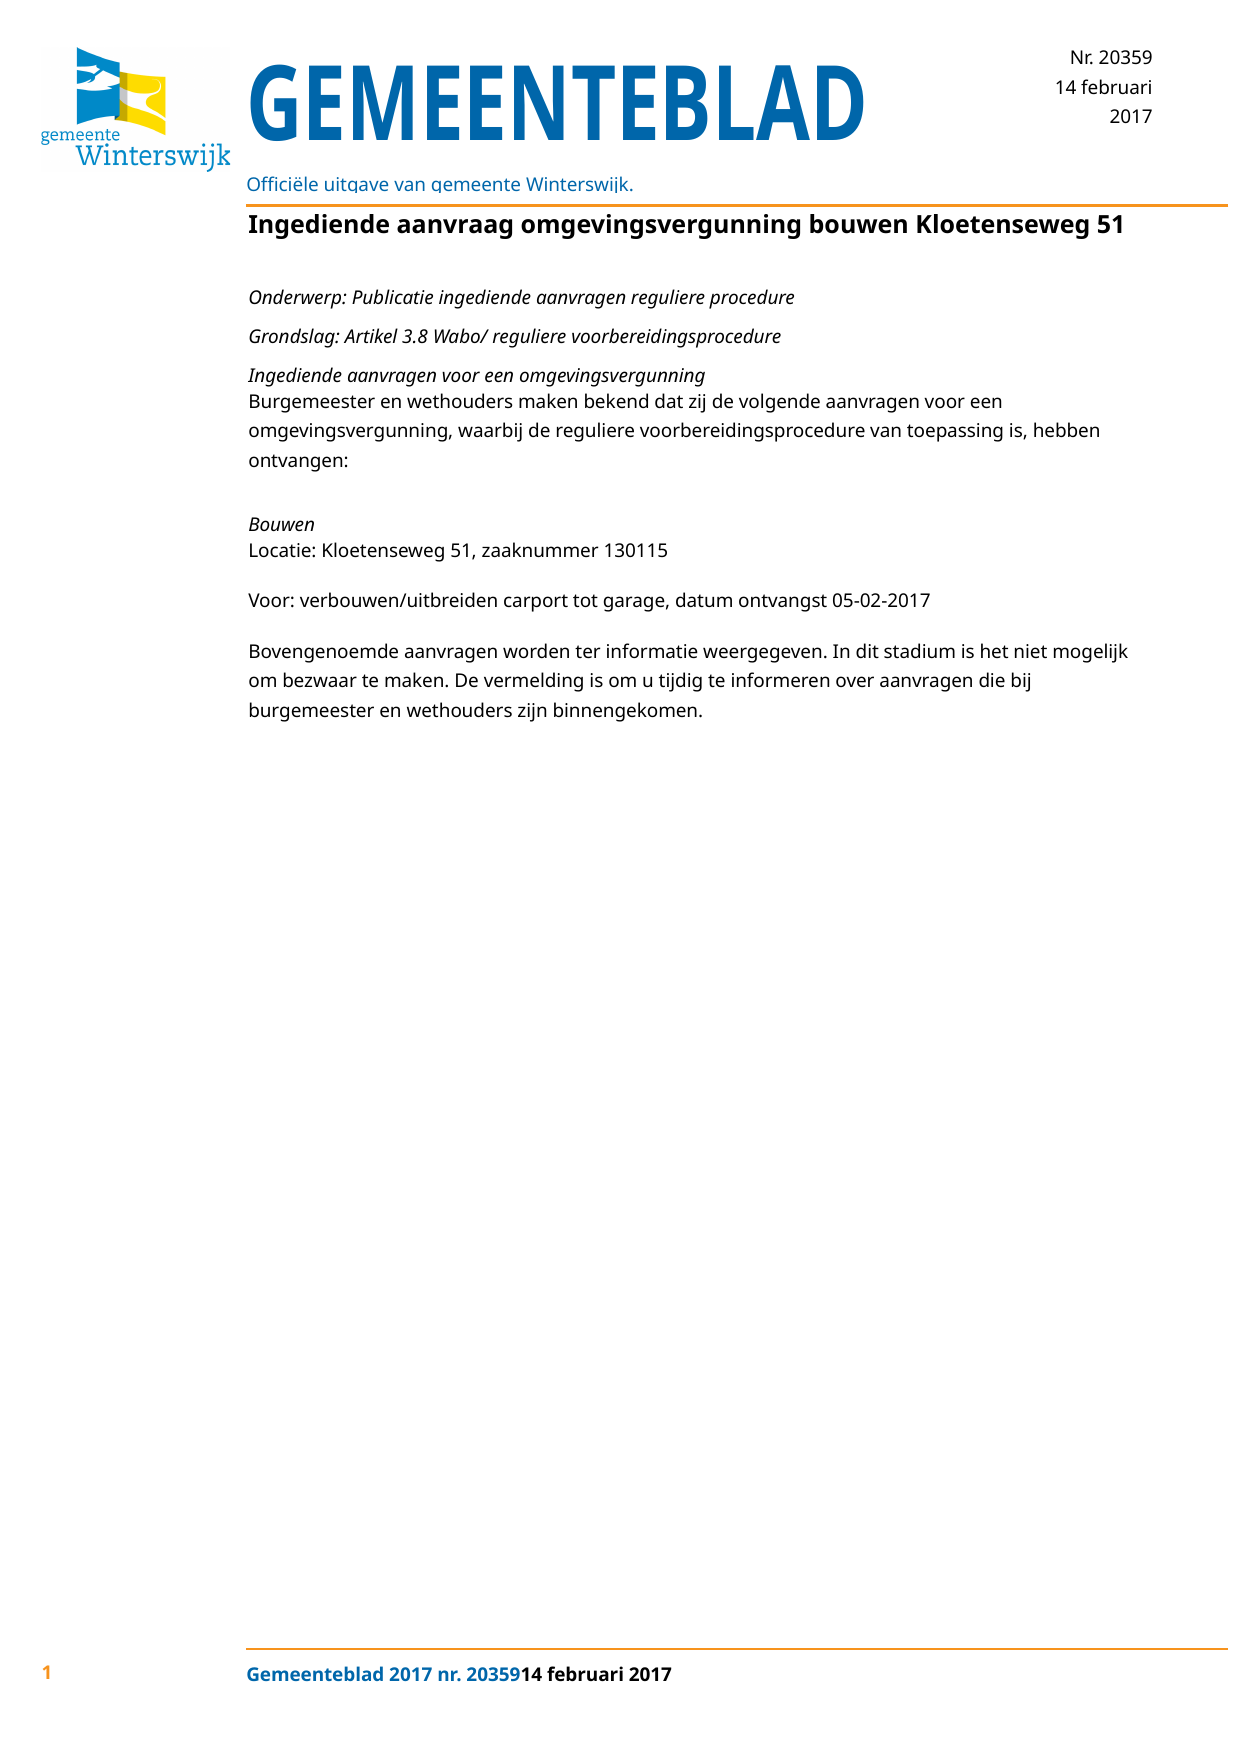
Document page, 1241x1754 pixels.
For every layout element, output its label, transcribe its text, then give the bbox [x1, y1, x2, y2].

picture [225, 153, 231, 162]
picture [41, 47, 231, 172]
text Locatie: Kloetenseweg 51, zaaknummer 130115 [248, 537, 1152, 563]
text Onderwerp: Publicatie ingediende aanvragen reguliere procedure [248, 284, 1152, 309]
text Burgemeester en wethouders maken bekend dat zij de volgende aanvragen voor een omgevingsvergunning, waarbij de reguliere voorbereidingsprocedure van toepassing is, hebben ontvangen: [248, 388, 1152, 473]
text Ingediende aanvragen voor een omgevingsvergunning [248, 362, 1152, 388]
text Bovengenoemde aanvragen worden ter informatie weergegeven. In dit stadium is het niet mogelijk om bezwaar te maken. De vermelding is om u tijdig te informeren over aanvragen die bij burgemeester en wethouders zijn binnengekomen. [248, 638, 1152, 723]
text Grondslag: Artikel 3.8 Wabo/ reguliere voorbereidingsprocedure [248, 323, 1152, 349]
text Bouwen [248, 511, 1152, 537]
text Voor: verbouwen/uitbreiden carport tot garage, datum ontvangst 05-02-2017 [248, 587, 1152, 613]
text Ingediende aanvraag omgevingsvergunning bouwen Kloetenseweg 51 [248, 207, 1152, 241]
